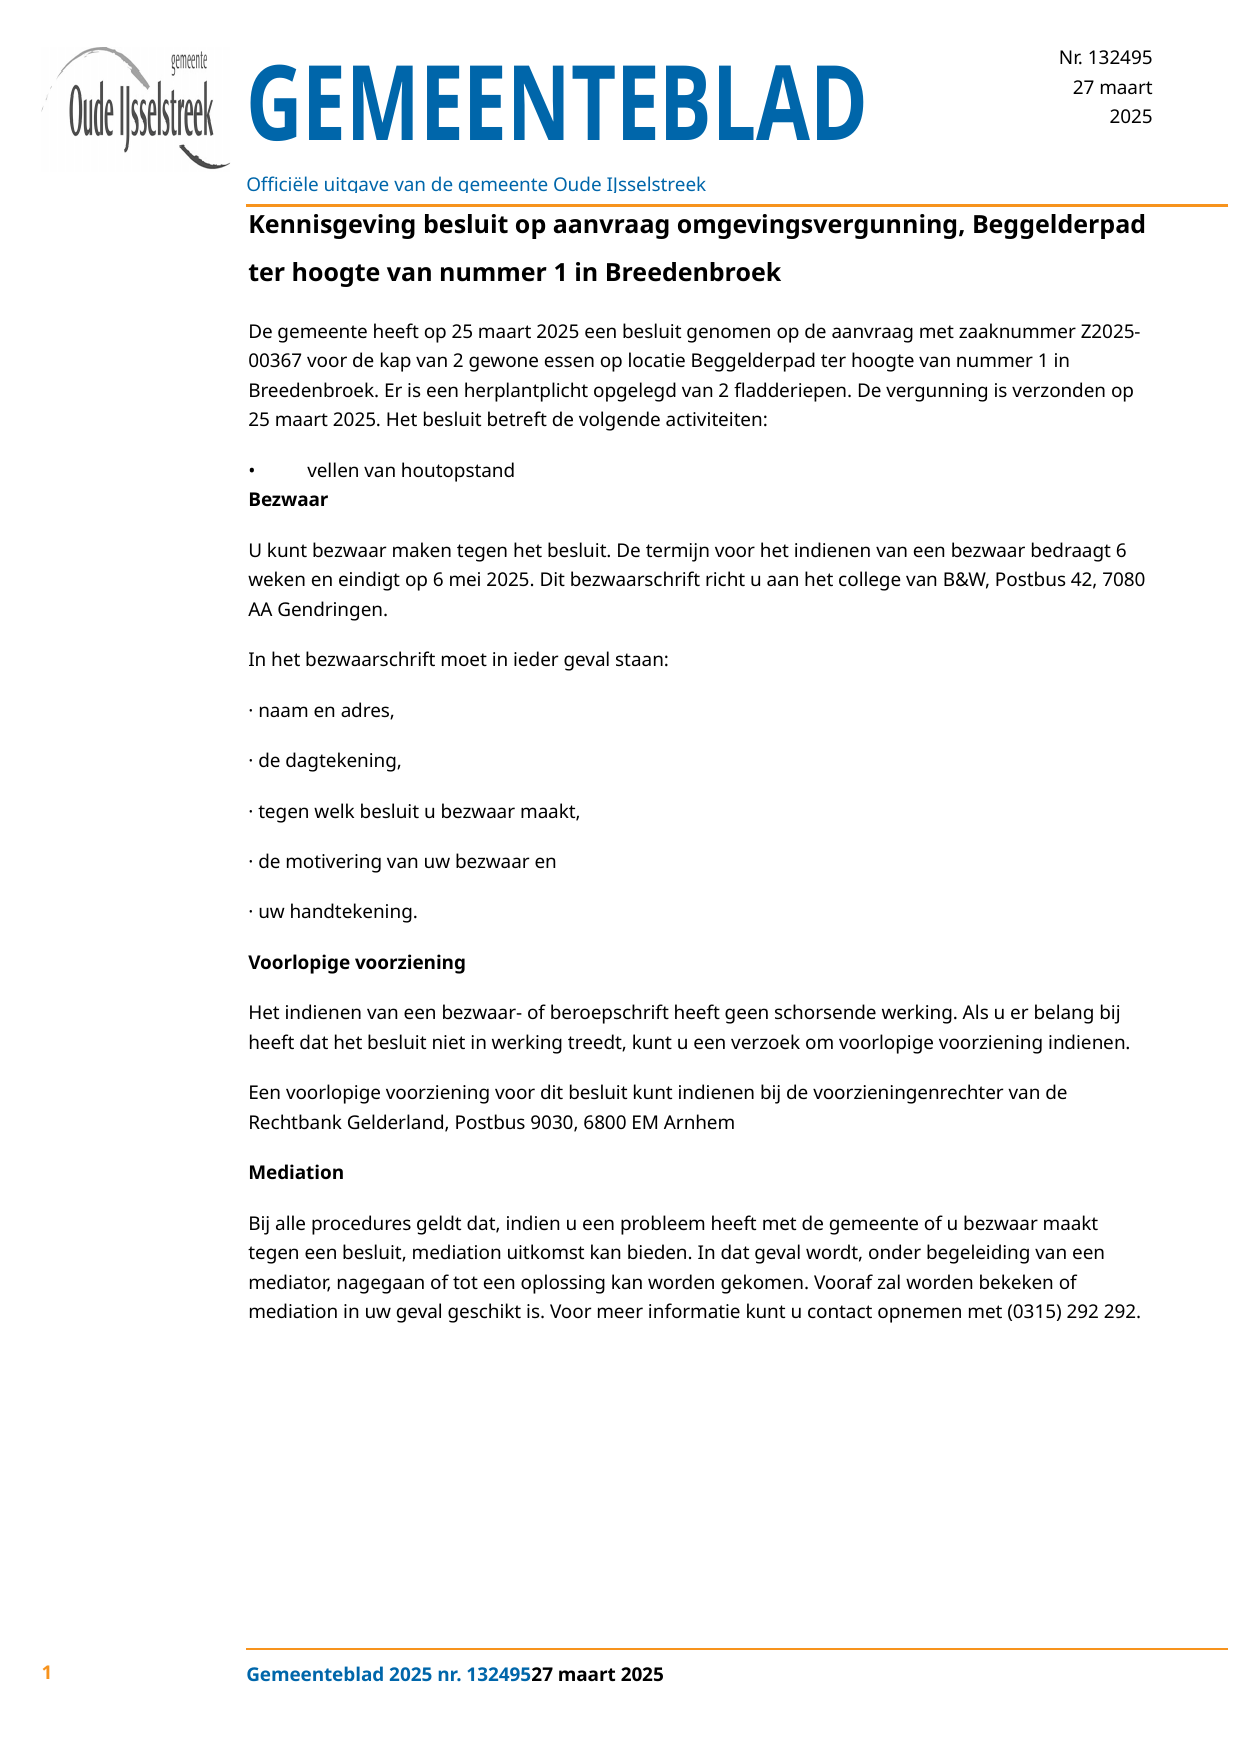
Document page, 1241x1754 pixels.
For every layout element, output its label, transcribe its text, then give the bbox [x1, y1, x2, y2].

text Het indienen van een bezwaar- of beroepschrift heeft geen schorsende werking. Als u er belang bij heeft dat het besluit niet in werking treedt, kunt u een verzoek om voorlopige voorziening indienen. [248, 999, 1152, 1055]
text Bij alle procedures geldt dat, indien u een probleem heeft met de gemeente of u bezwaar maakt tegen een besluit, mediation uitkomst kan bieden. In dat geval wordt, onder begeleiding van een mediator, nagegaan of tot een oplossing kan worden gekomen. Vooraf zal worden bekeken of mediation in uw geval geschikt is. Voor meer informatie kunt u contact opnemen met (0315) 292 292. [248, 1210, 1152, 1324]
text Een voorlopige voorziening voor dit besluit kunt indienen bij de voorzieningenrechter van de Rechtbank Gelderland, Postbus 9030, 6800 EM Arnhem [248, 1079, 1152, 1135]
text · de dagtekening, [248, 747, 1152, 773]
text · tegen welk besluit u bezwaar maakt, [248, 798, 1152, 824]
text U kunt bezwaar maken tegen het besluit. De termijn voor het indienen van een bezwaar bedraagt 6 weken en eindigt op 6 mei 2025. Dit bezwaarschrift richt u aan het college van B&W, Postbus 42, 7080 AA Gendringen. [248, 537, 1152, 622]
text In het bezwaarschrift moet in ieder geval staan: [248, 647, 1152, 672]
text · uw handtekening. [248, 899, 1152, 924]
text Bezwaar [248, 487, 1152, 512]
picture [41, 47, 231, 172]
text De gemeente heeft op 25 maart 2025 een besluit genomen op de aanvraag met zaaknummer Z2025-00367 voor de kap van 2 gewone essen op locatie Beggelderpad ter hoogte van nummer 1 in Breedenbroek. Er is een herplantplicht opgelegd van 2 fladderiepen. De vergunning is verzonden op 25 maart 2025. Het besluit betreft de volgende activiteiten: [248, 318, 1152, 432]
text · de motivering van uw bezwaar en [248, 848, 1152, 874]
text · naam en adres, [248, 697, 1152, 723]
text Kennisgeving besluit op aanvraag omgevingsvergunning, Beggelderpad ter hoogte van nummer 1 in Breedenbroek [248, 207, 1152, 288]
text Voorlopige voorziening [248, 949, 1152, 975]
list vellen van houtopstand [248, 457, 1152, 483]
text Mediation [248, 1159, 1152, 1185]
